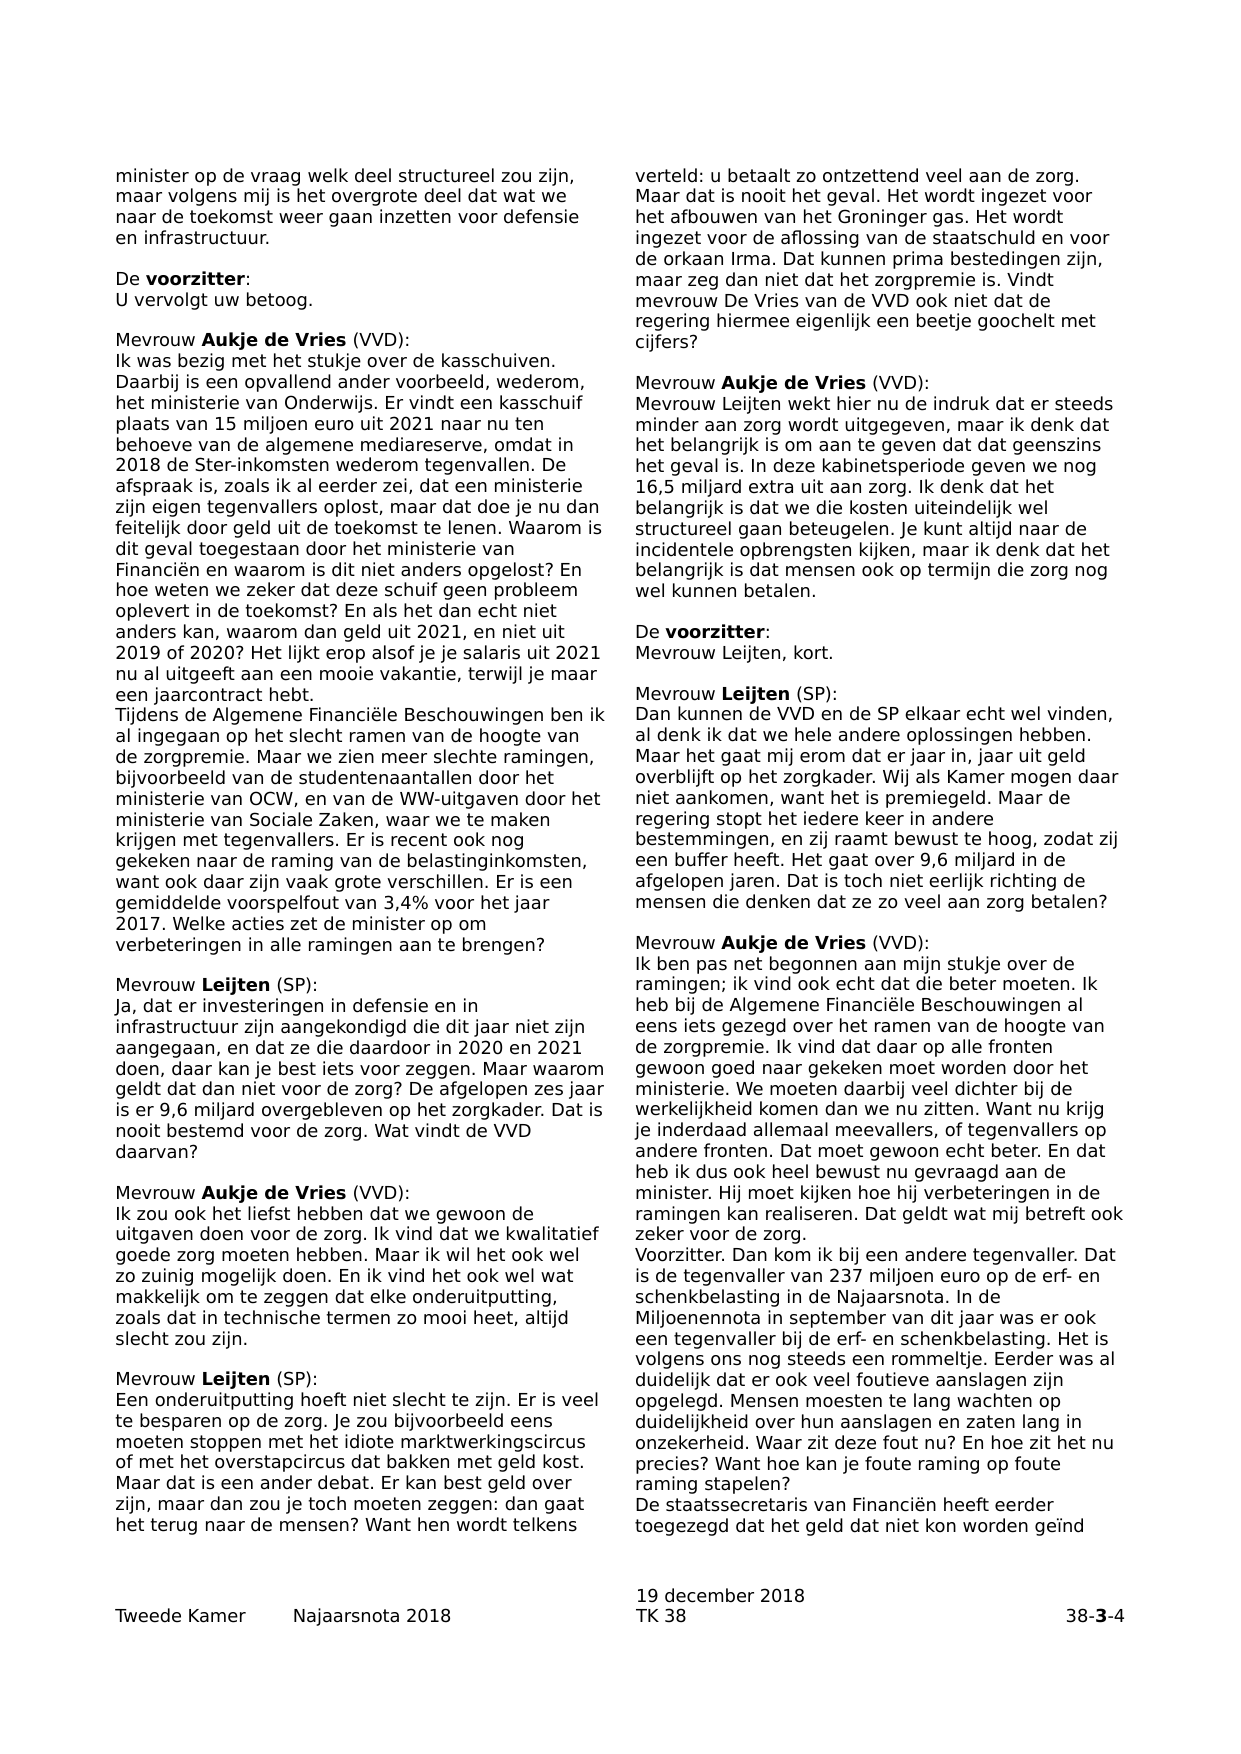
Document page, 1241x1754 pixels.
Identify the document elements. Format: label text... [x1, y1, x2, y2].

text Mevrouw Leijten (SP): [635, 683, 1125, 704]
text Mevrouw Aukje de Vries (VVD): [635, 932, 1125, 953]
text Ik zou ook het liefst hebben dat we gewoon de uitgaven doen voor de zorg. Ik vind dat we kwalitatief goede zorg moeten hebben. Maar ik wil het ook wel zo zuinig mogelijk doen. En ik vind het ook wel wat makkelijk om te zeggen dat elke onderuitputting, zoals dat in technische termen zo mooi heet, altijd slecht zou zijn. [115, 1203, 605, 1349]
text De staatssecretaris van Financiën heeft eerder toegezegd dat het geld dat niet kon worden geïnd [635, 1495, 1125, 1537]
text Ik ben pas net begonnen aan mijn stukje over de ramingen; ik vind ook echt dat die beter moeten. Ik heb bij de Algemene Financiële Beschouwingen al eens iets gezegd over het ramen van de hoogte van de zorgpremie. Ik vind dat daar op alle fronten gewoon goed naar gekeken moet worden door het ministerie. We moeten daarbij veel dichter bij de werkelijkheid komen dan we nu zitten. Want nu krijg je inderdaad allemaal meevallers, of tegenvallers op andere fronten. Dat moet gewoon echt beter. En dat heb ik dus ook heel bewust nu gevraagd aan de minister. Hij moet kijken hoe hij verbeteringen in de ramingen kan realiseren. Dat geldt wat mij betreft ook zeker voor de zorg. [635, 953, 1125, 1245]
text Mevrouw Aukje de Vries (VVD): [115, 330, 605, 351]
text Mevrouw Aukje de Vries (VVD): [635, 373, 1125, 393]
text Ik was bezig met het stukje over de kasschuiven. Daarbij is een opvallend ander voorbeeld, wederom, het ministerie van Onderwijs. Er vindt een kasschuif plaats van 15 miljoen euro uit 2021 naar nu ten behoeve van de algemene mediareserve, omdat in 2018 de Ster-inkomsten wederom tegenvallen. De afspraak is, zoals ik al eerder zei, dat een ministerie zijn eigen tegenvallers oplost, maar dat doe je nu dan feitelijk door geld uit de toekomst te lenen. Waarom is dit geval toegestaan door het ministerie van Financiën en waarom is dit niet anders opgelost? En hoe weten we zeker dat deze schuif geen probleem oplevert in de toekomst? En als het dan echt niet anders kan, waarom dan geld uit 2021, en niet uit 2019 of 2020? Het lijkt erop alsof je je salaris uit 2021 nu al uitgeeft aan een mooie vakantie, terwijl je maar een jaarcontract hebt. [115, 351, 605, 705]
text Een onderuitputting hoeft niet slecht te zijn. Er is veel te besparen op de zorg. Je zou bijvoorbeeld eens moeten stoppen met het idiote marktwerkingscircus of met het overstapcircus dat bakken met geld kost. Maar dat is een ander debat. Er kan best geld over zijn, maar dan zou je toch moeten zeggen: dan gaat het terug naar de mensen? Want hen wordt telkens [115, 1390, 605, 1536]
text Tijdens de Algemene Financiële Beschouwingen ben ik al ingegaan op het slecht ramen van de hoogte van de zorgpremie. Maar we zien meer slechte ramingen, bijvoorbeeld van de studentenaantallen door het ministerie van OCW, en van de WW-uitgaven door het ministerie van Sociale Zaken, waar we te maken krijgen met tegenvallers. Er is recent ook nog gekeken naar de raming van de belastinginkomsten, want ook daar zijn vaak grote verschillen. Er is een gemiddelde voorspelfout van 3,4% voor het jaar 2017. Welke acties zet de minister op om verbeteringen in alle ramingen aan te brengen? [115, 705, 605, 955]
text minister op de vraag welk deel structureel zou zijn, maar volgens mij is het overgrote deel dat wat we naar de toekomst weer gaan inzetten voor defensie en infrastructuur. [115, 165, 605, 249]
text Dan kunnen de VVD en de SP elkaar echt wel vinden, al denk ik dat we hele andere oplossingen hebben. Maar het gaat mij erom dat er jaar in, jaar uit geld overblijft op het zorgkader. Wij als Kamer mogen daar niet aankomen, want het is premiegeld. Maar de regering stopt het iedere keer in andere bestemmingen, en zij raamt bewust te hoog, zodat zij een buffer heeft. Het gaat over 9,6 miljard in de afgelopen jaren. Dat is toch niet eerlijk richting de mensen die denken dat ze zo veel aan zorg betalen? [635, 704, 1125, 912]
text Mevrouw Leijten (SP): [115, 1369, 605, 1390]
text Mevrouw Aukje de Vries (VVD): [115, 1182, 605, 1203]
text De voorzitter: [115, 269, 605, 289]
text Mevrouw Leijten (SP): [115, 975, 605, 996]
text verteld: u betaalt zo ontzettend veel aan de zorg. Maar dat is nooit het geval. Het wordt ingezet voor het afbouwen van het Groninger gas. Het wordt ingezet voor de aflossing van de staatschuld en voor de orkaan Irma. Dat kunnen prima bestedingen zijn, maar zeg dan niet dat het zorgpremie is. Vindt mevrouw De Vries van de VVD ook niet dat de regering hiermee eigenlijk een beetje goochelt met cijfers? [635, 165, 1125, 353]
text U vervolgt uw betoog. [115, 289, 605, 310]
text De voorzitter: [635, 622, 1125, 643]
text Voorzitter. Dan kom ik bij een andere tegenvaller. Dat is de tegenvaller van 237 miljoen euro op de erf- en schenkbelasting in de Najaarsnota. In de Miljoenennota in september van dit jaar was er ook een tegenvaller bij de erf- en schenkbelasting. Het is volgens ons nog steeds een rommeltje. Eerder was al duidelijk dat er ook veel foutieve aanslagen zijn opgelegd. Mensen moesten te lang wachten op duidelijkheid over hun aanslagen en zaten lang in onzekerheid. Waar zit deze fout nu? En hoe zit het nu precies? Want hoe kan je foute raming op foute raming stapelen? [635, 1245, 1125, 1495]
text Mevrouw Leijten, kort. [635, 643, 1125, 663]
text Ja, dat er investeringen in defensie en in infrastructuur zijn aangekondigd die dit jaar niet zijn aangegaan, en dat ze die daardoor in 2020 en 2021 doen, daar kan je best iets voor zeggen. Maar waarom geldt dat dan niet voor de zorg? De afgelopen zes jaar is er 9,6 miljard overgebleven op het zorgkader. Dat is nooit bestemd voor de zorg. Wat vindt de VVD daarvan? [115, 996, 605, 1162]
text Mevrouw Leijten wekt hier nu de indruk dat er steeds minder aan zorg wordt uitgegeven, maar ik denk dat het belangrijk is om aan te geven dat dat geenszins het geval is. In deze kabinetsperiode geven we nog 16,5 miljard extra uit aan zorg. Ik denk dat het belangrijk is dat we die kosten uiteindelijk wel structureel gaan beteugelen. Je kunt altijd naar de incidentele opbrengsten kijken, maar ik denk dat het belangrijk is dat mensen ook op termijn die zorg nog wel kunnen betalen. [635, 393, 1125, 602]
